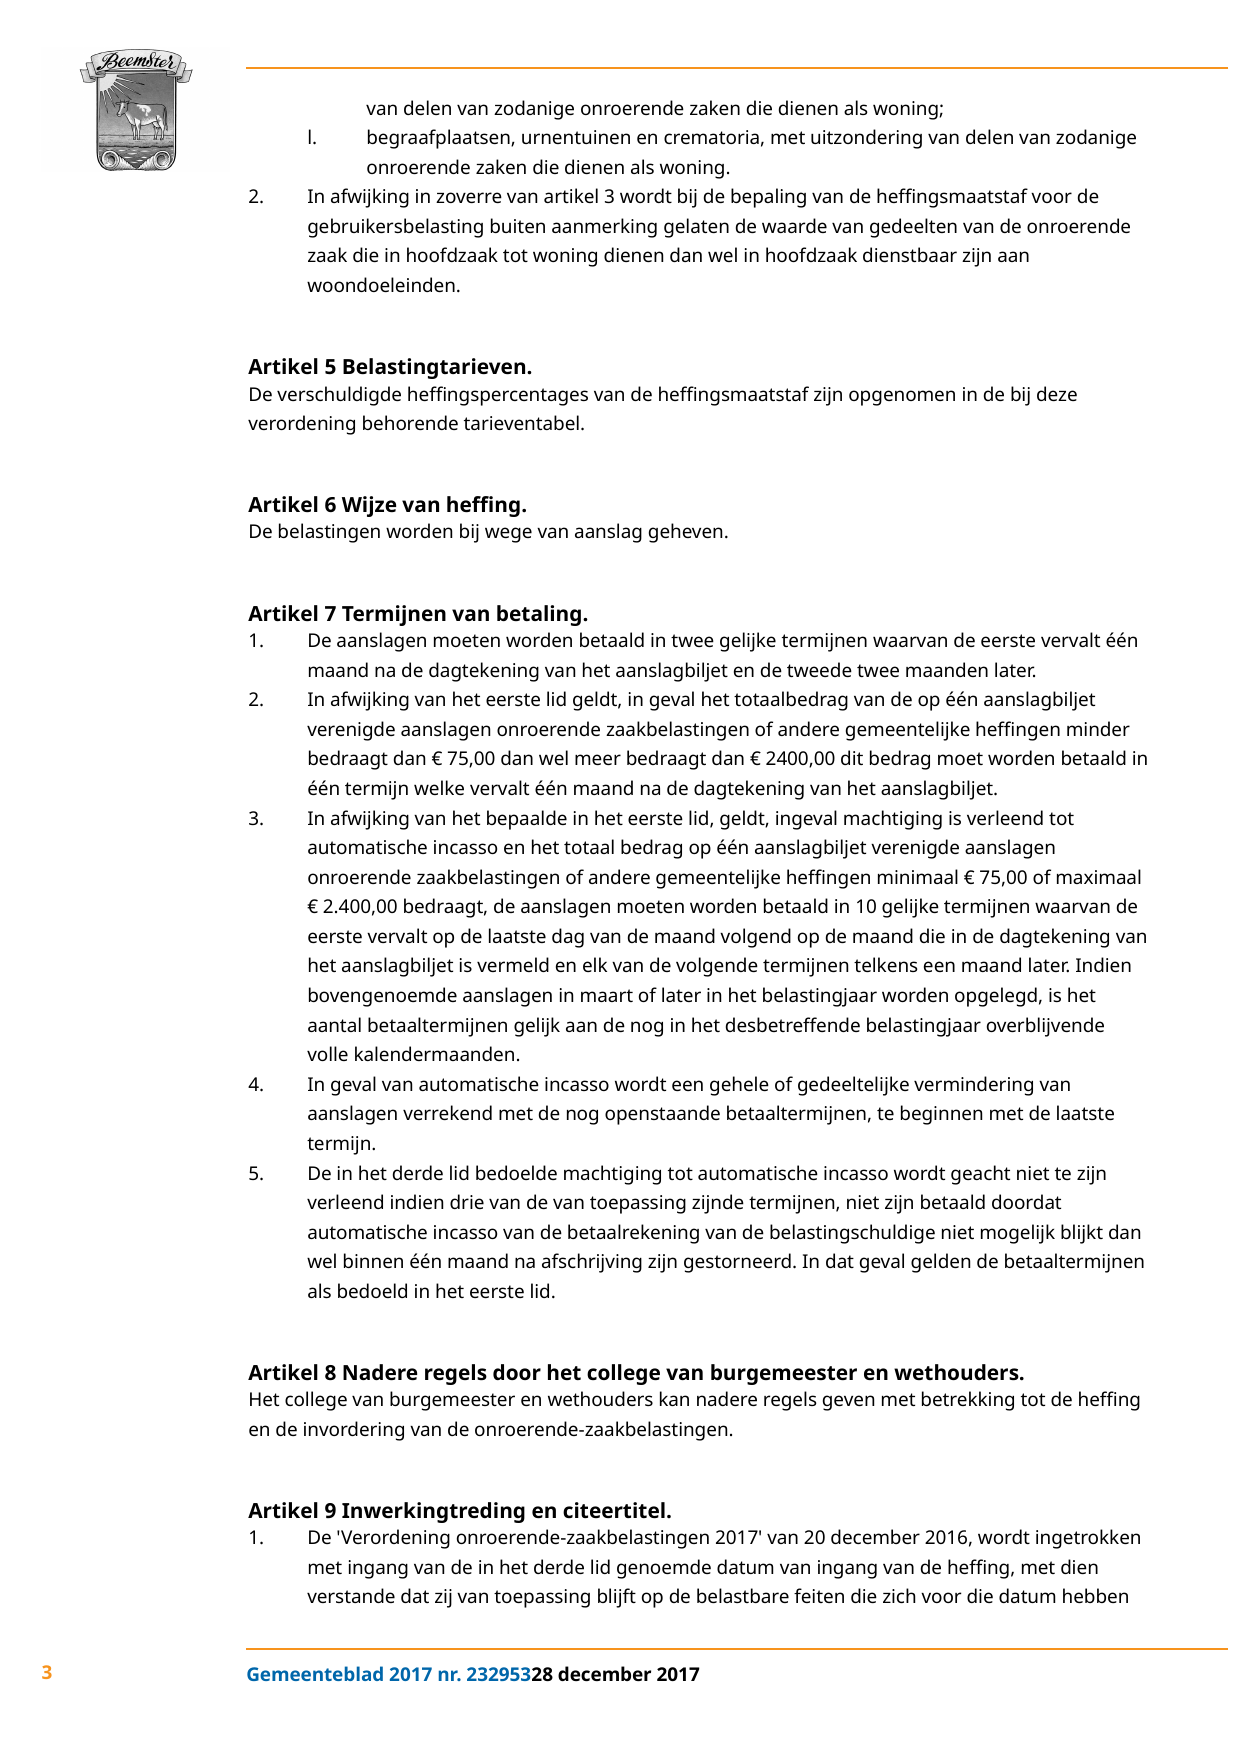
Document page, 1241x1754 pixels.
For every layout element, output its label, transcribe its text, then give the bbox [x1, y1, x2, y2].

text De belastingen worden bij wege van aanslag geheven. [248, 519, 1152, 544]
text De verschuldigde heffingspercentages van de heffingsmaatstaf zijn opgenomen in de bij deze verordening behorende tarieventabel. [248, 381, 1152, 436]
list begraafplaatsen, urnentuinen en crematoria, met uitzondering van delen van zodanige onroerende zaken die dienen als woning. [307, 124, 1152, 180]
list In afwijking van het eerste lid geldt, in geval het totaalbedrag van de op één aanslagbiljet verenigde aanslagen onroerende zaakbelastingen of andere gemeentelijke heffingen minder bedraagt dan € 75,00 dan wel meer bedraagt dan € 2400,00 dit bedrag moet worden betaald in één termijn welke vervalt één maand na de dagtekening van het aanslagbiljet. [248, 686, 1152, 801]
list In afwijking in zoverre van artikel 3 wordt bij de bepaling van de heffingsmaatstaf voor de gebruikersbelasting buiten aanmerking gelaten de waarde van gedeelten van de onroerende zaak die in hoofdzaak tot woning dienen dan wel in hoofdzaak dienstbaar zijn aan woondoeleinden. [248, 183, 1152, 298]
text Artikel 9 Inwerkingtreding en citeertitel. [248, 1496, 1152, 1524]
list In geval van automatische incasso wordt een gehele of gedeeltelijke vermindering van aanslagen verrekend met de nog openstaande betaaltermijnen, te beginnen met de laatste termijn. [248, 1071, 1152, 1156]
list De aanslagen moeten worden betaald in twee gelijke termijnen waarvan de eerste vervalt één maand na de dagtekening van het aanslagbiljet en de tweede twee maanden later. [248, 627, 1152, 682]
text Artikel 7 Termijnen van betaling. [248, 599, 1152, 627]
picture [41, 47, 231, 172]
text Artikel 6 Wijze van heffing. [248, 490, 1152, 519]
list De 'Verordening onroerende-zaakbelastingen 2017' van 20 december 2016, wordt ingetrokken met ingang van de in het derde lid genoemde datum van ingang van de heffing, met dien verstande dat zij van toepassing blijft op de belastbare feiten die zich voor die datum hebben [248, 1524, 1152, 1609]
text Artikel 5 Belastingtarieven. [248, 352, 1152, 381]
list van delen van zodanige onroerende zaken die dienen als woning; [307, 95, 1152, 121]
list In afwijking van het bepaalde in het eerste lid, geldt, ingeval machtiging is verleend tot automatische incasso en het totaal bedrag op één aanslagbiljet verenigde aanslagen onroerende zaakbelastingen of andere gemeentelijke heffingen minimaal € 75,00 of maximaal € 2.400,00 bedraagt, de aanslagen moeten worden betaald in 10 gelijke termijnen waarvan de eerste vervalt op de laatste dag van de maand volgend op de maand die in de dagtekening van het aanslagbiljet is vermeld en elk van de volgende termijnen telkens een maand later. Indien bovengenoemde aanslagen in maart of later in het belastingjaar worden opgelegd, is het aantal betaaltermijnen gelijk aan de nog in het desbetreffende belastingjaar overblijvende volle kalendermaanden. [248, 805, 1152, 1067]
text Artikel 8 Nadere regels door het college van burgemeester en wethouders. [248, 1358, 1152, 1386]
text Het college van burgemeester en wethouders kan nadere regels geven met betrekking tot de heffing en de invordering van de onroerende-zaakbelastingen. [248, 1386, 1152, 1442]
list De in het derde lid bedoelde machtiging tot automatische incasso wordt geacht niet te zijn verleend indien drie van de van toepassing zijnde termijnen, niet zijn betaald doordat automatische incasso van de betaalrekening van de belastingschuldige niet mogelijk blijkt dan wel binnen één maand na afschrijving zijn gestorneerd. In dat geval gelden de betaaltermijnen als bedoeld in het eerste lid. [248, 1160, 1152, 1304]
